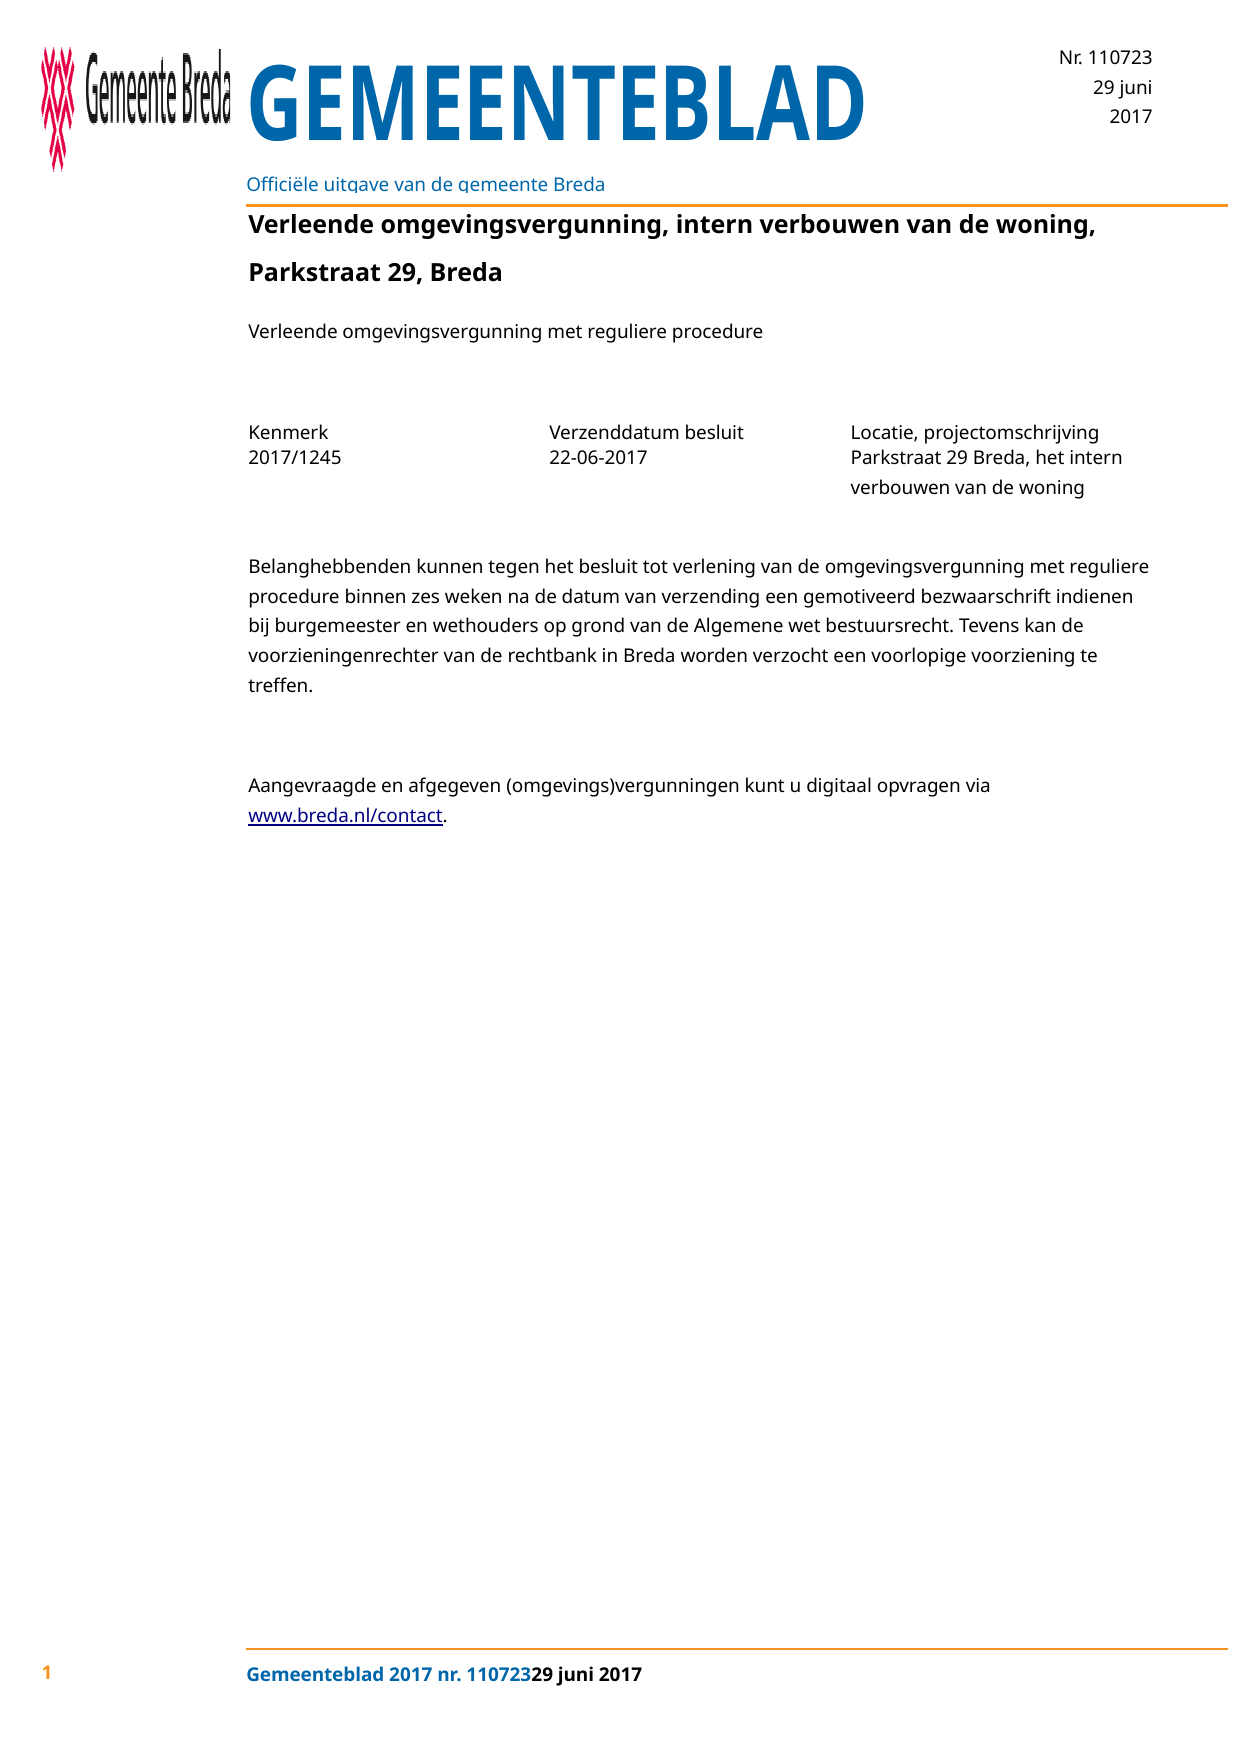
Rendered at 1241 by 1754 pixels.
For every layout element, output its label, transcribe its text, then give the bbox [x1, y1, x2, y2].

table_header Locatie, projectomschrijving [850, 419, 1152, 444]
text Verleende omgevingsvergunning, intern verbouwen van de woning, Parkstraat 29, Breda [248, 207, 1152, 288]
table_header Kenmerk [248, 419, 549, 444]
text Verleende omgevingsvergunning met reguliere procedure [248, 318, 1152, 344]
picture [41, 47, 231, 172]
text Aangevraagde en afgegeven (omgevings)vergunningen kunt u digitaal opvragen via www.breda.nl/contact. [248, 773, 1152, 828]
table_cell 2017/1245 [248, 445, 549, 500]
text Belanghebbenden kunnen tegen het besluit tot verlening van de omgevingsvergunning met reguliere procedure binnen zes weken na de datum van verzending een gemotiveerd bezwaarschrift indienen bij burgemeester en wethouders op grond van de Algemene wet bestuursrecht. Tevens kan de voorzieningenrechter van de rechtbank in Breda worden verzocht een voorlopige voorziening te treffen. [248, 553, 1152, 698]
table_cell Parkstraat 29 Breda, het intern verbouwen van de woning [850, 445, 1152, 500]
table_header Verzenddatum besluit [549, 419, 850, 444]
table_cell 22-06-2017 [549, 445, 850, 500]
